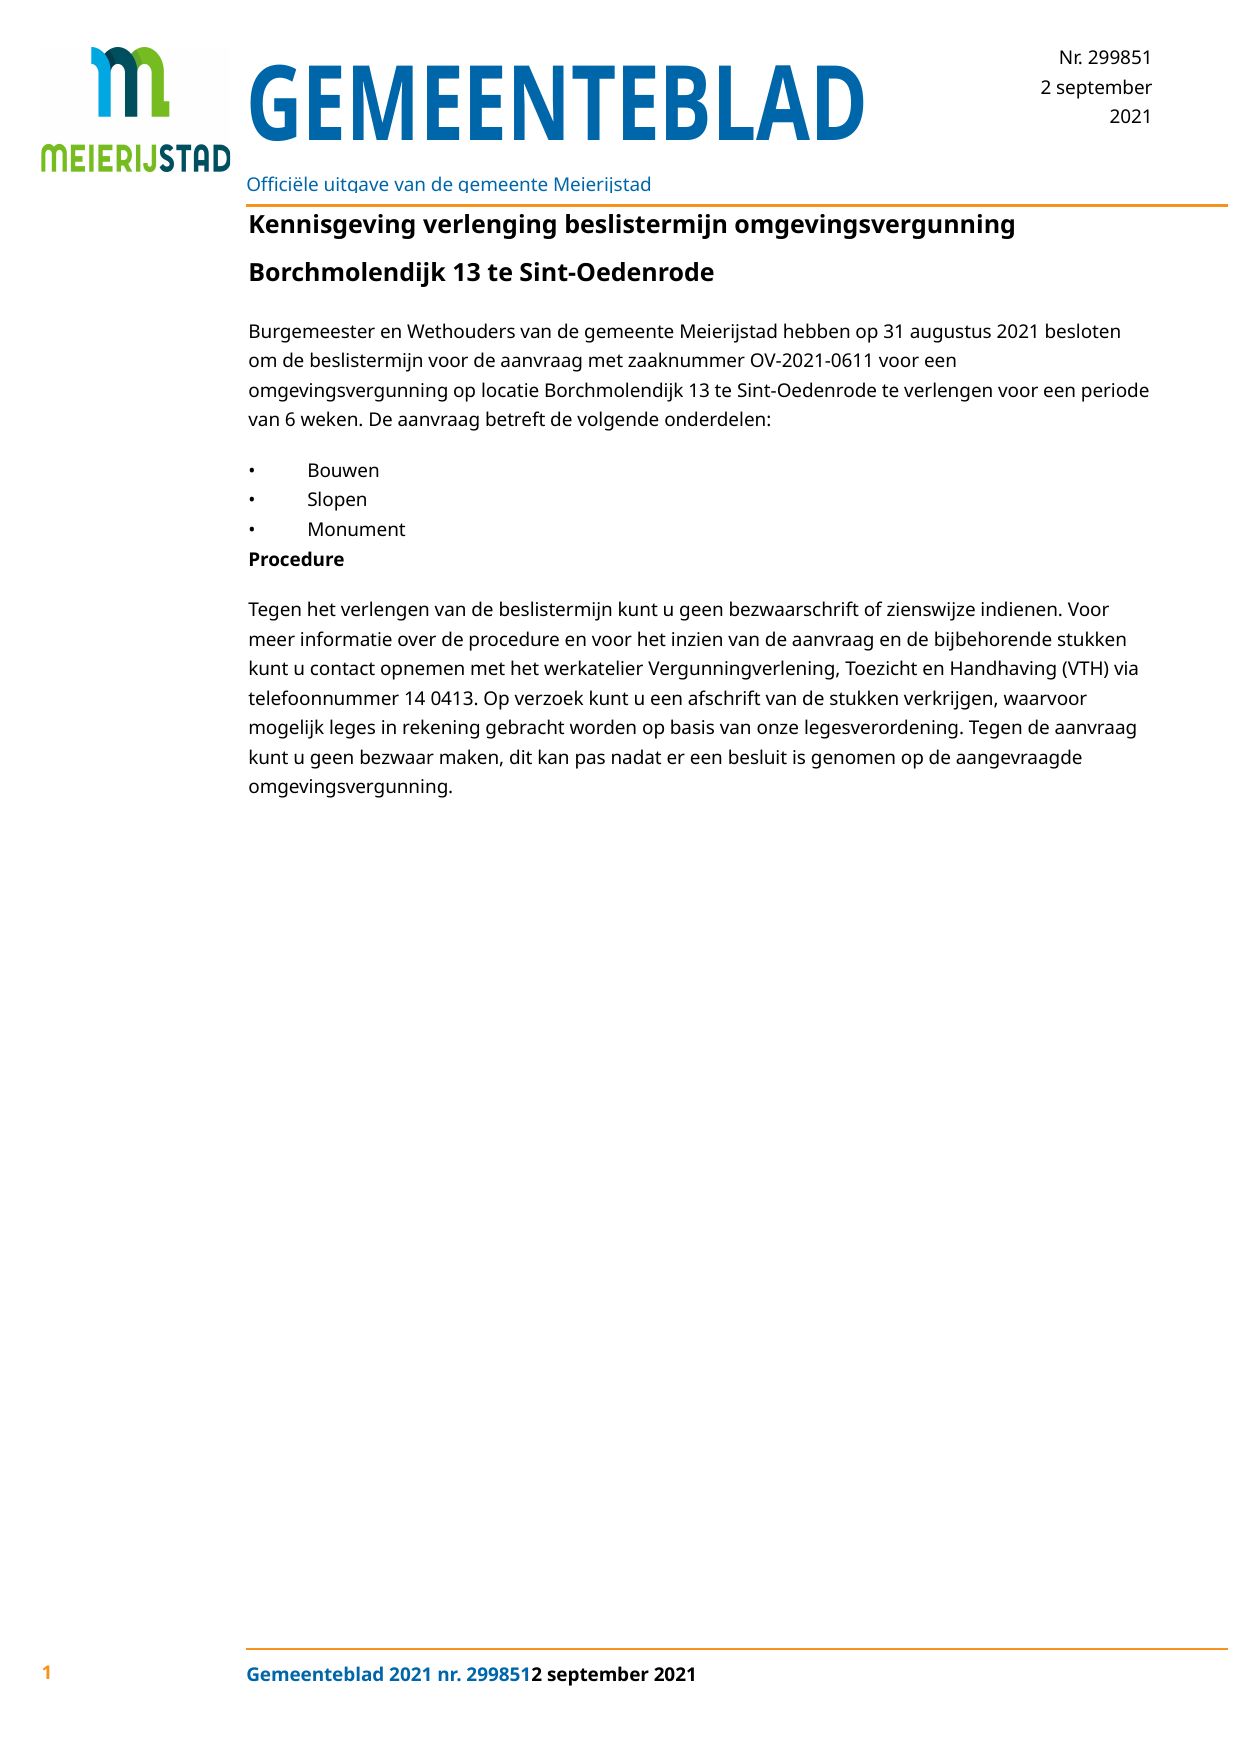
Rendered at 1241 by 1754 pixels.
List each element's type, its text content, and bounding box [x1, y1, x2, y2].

list Bouwen [248, 457, 1152, 483]
text Kennisgeving verlenging beslistermijn omgevingsvergunning Borchmolendijk 13 te Sint-Oedenrode [248, 207, 1152, 288]
picture [41, 47, 231, 172]
list Slopen [248, 487, 1152, 512]
list Monument [248, 516, 1152, 542]
text Procedure [248, 546, 1152, 572]
text Burgemeester en Wethouders van de gemeente Meierijstad hebben op 31 augustus 2021 besloten om de beslistermijn voor de aanvraag met zaaknummer OV-2021-0611 voor een omgevingsvergunning op locatie Borchmolendijk 13 te Sint-Oedenrode te verlengen voor een periode van 6 weken. De aanvraag betreft de volgende onderdelen: [248, 318, 1152, 432]
text Tegen het verlengen van de beslistermijn kunt u geen bezwaarschrift of zienswijze indienen. Voor meer informatie over de procedure en voor het inzien van de aanvraag en de bijbehorende stukken kunt u contact opnemen met het werkatelier Vergunningverlening, Toezicht en Handhaving (VTH) via telefoonnummer 14 0413. Op verzoek kunt u een afschrift van de stukken verkrijgen, waarvoor mogelijk leges in rekening gebracht worden op basis van onze legesverordening. Tegen de aanvraag kunt u geen bezwaar maken, dit kan pas nadat er een besluit is genomen op de aangevraagde omgevingsvergunning. [248, 596, 1152, 799]
